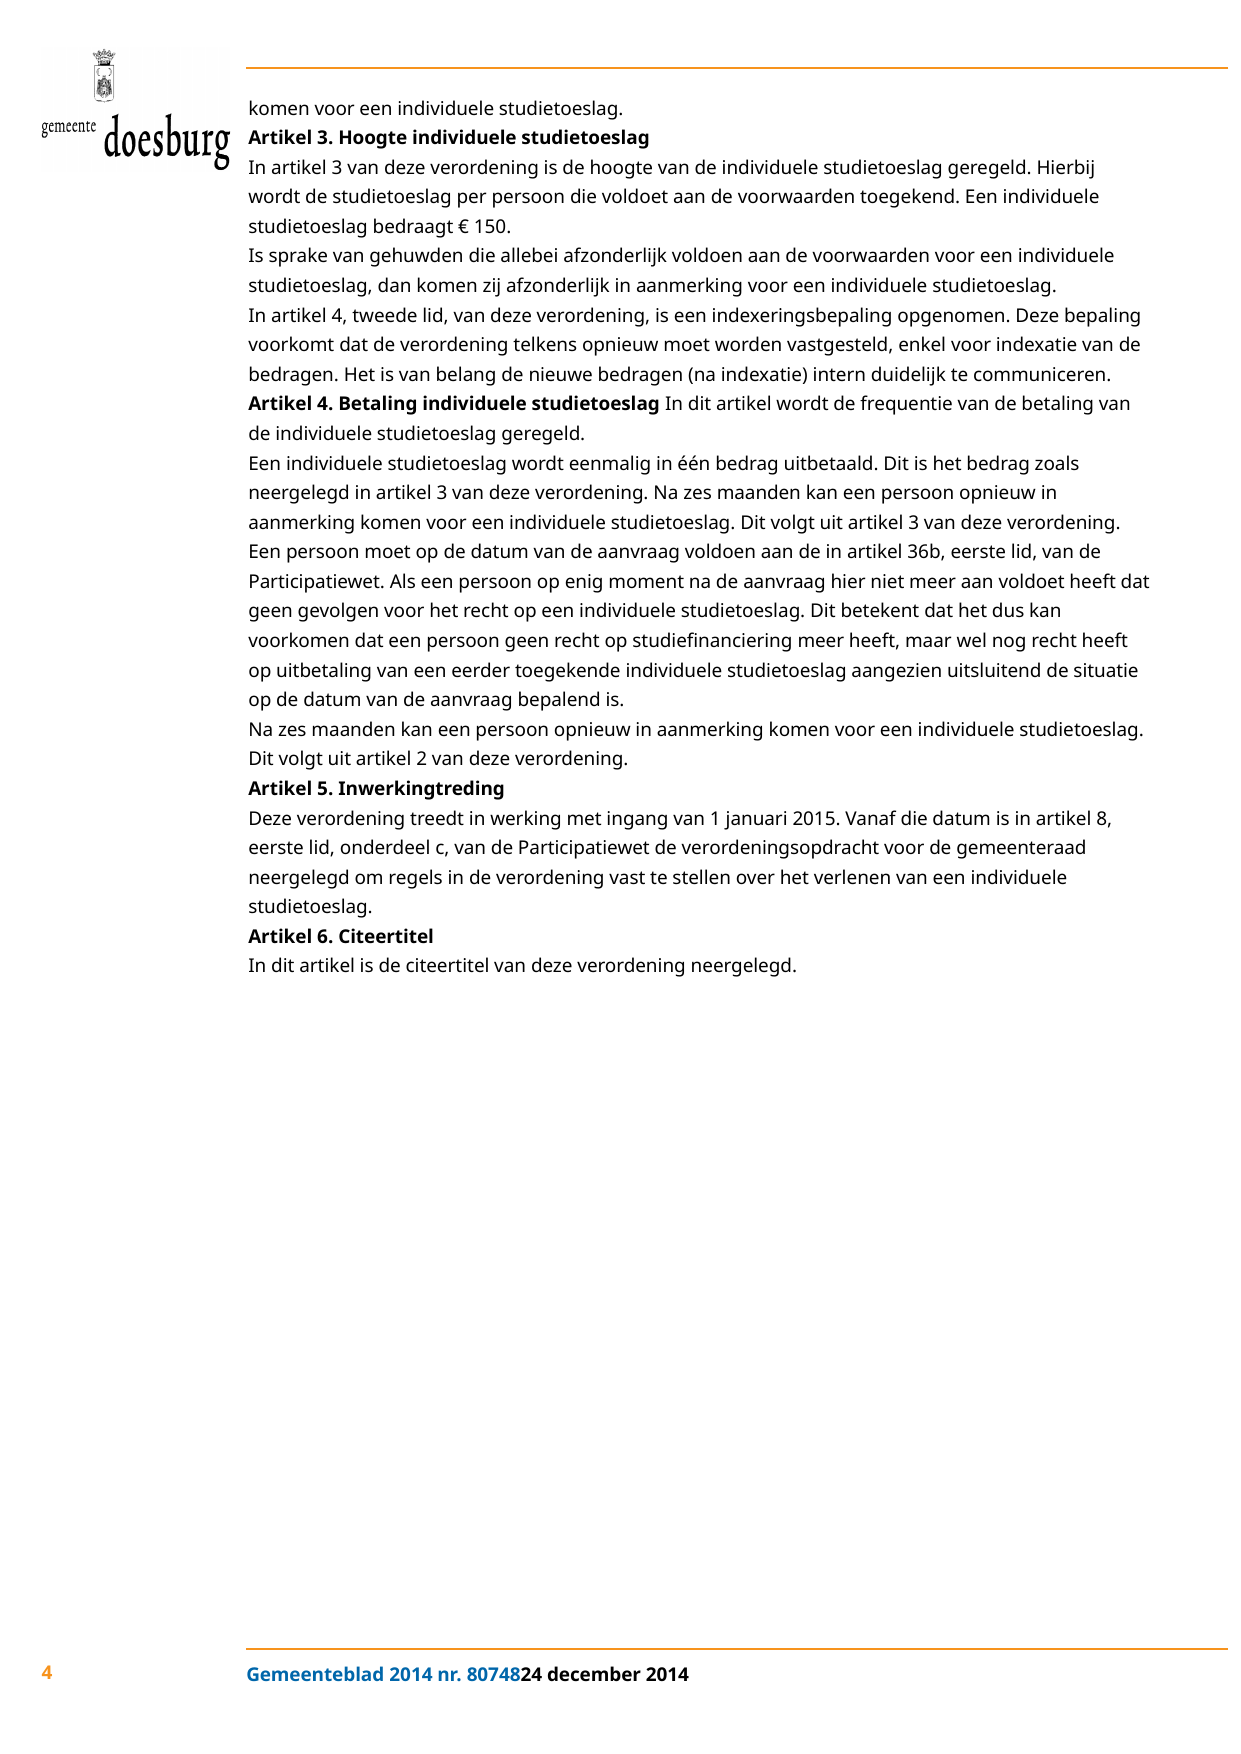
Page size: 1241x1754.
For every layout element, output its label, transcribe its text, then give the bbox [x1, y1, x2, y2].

text Artikel 5. Inwerkingtreding [248, 775, 1152, 801]
text Een individuele studietoeslag wordt eenmalig in één bedrag uitbetaald. Dit is het bedrag zoals neergelegd in artikel 3 van deze verordening. Na zes maanden kan een persoon opnieuw in aanmerking komen voor een individuele studietoeslag. Dit volgt uit artikel 3 van deze verordening. [248, 450, 1152, 535]
text Is sprake van gehuwden die allebei afzonderlijk voldoen aan de voorwaarden voor een individuele studietoeslag, dan komen zij afzonderlijk in aanmerking voor een individuele studietoeslag. [248, 243, 1152, 298]
text In dit artikel is de citeertitel van deze verordening neergelegd. [248, 953, 1152, 978]
picture [41, 47, 231, 172]
text Artikel 4. Betaling individuele studietoeslag In dit artikel wordt de frequentie van de betaling van de individuele studietoeslag geregeld. [248, 391, 1152, 446]
text Artikel 3. Hoogte individuele studietoeslag [248, 124, 1152, 150]
text Een persoon moet op de datum van de aanvraag voldoen aan de in artikel 36b, eerste lid, van de Participatiewet. Als een persoon op enig moment na de aanvraag hier niet meer aan voldoet heeft dat geen gevolgen voor het recht op een individuele studietoeslag. Dit betekent dat het dus kan voorkomen dat een persoon geen recht op studiefinanciering meer heeft, maar wel nog recht heeft op uitbetaling van een eerder toegekende individuele studietoeslag aangezien uitsluitend de situatie op de datum van de aanvraag bepalend is. [248, 538, 1152, 712]
text Deze verordening treedt in werking met ingang van 1 januari 2015. Vanaf die datum is in artikel 8, eerste lid, onderdeel c, van de Participatiewet de verordeningsopdracht voor de gemeenteraad neergelegd om regels in de verordening vast te stellen over het verlenen van een individuele studietoeslag. [248, 805, 1152, 919]
text Na zes maanden kan een persoon opnieuw in aanmerking komen voor een individuele studietoeslag. Dit volgt uit artikel 2 van deze verordening. [248, 716, 1152, 771]
text Artikel 6. Citeertitel [248, 923, 1152, 949]
text In artikel 4, tweede lid, van deze verordening, is een indexeringsbepaling opgenomen. Deze bepaling voorkomt dat de verordening telkens opnieuw moet worden vastgesteld, enkel voor indexatie van de bedragen. Het is van belang de nieuwe bedragen (na indexatie) intern duidelijk te communiceren. [248, 302, 1152, 387]
text komen voor een individuele studietoeslag. [248, 95, 1152, 121]
text In artikel 3 van deze verordening is de hoogte van de individuele studietoeslag geregeld. Hierbij wordt de studietoeslag per persoon die voldoet aan de voorwaarden toegekend. Een individuele studietoeslag bedraagt € 150. [248, 154, 1152, 239]
